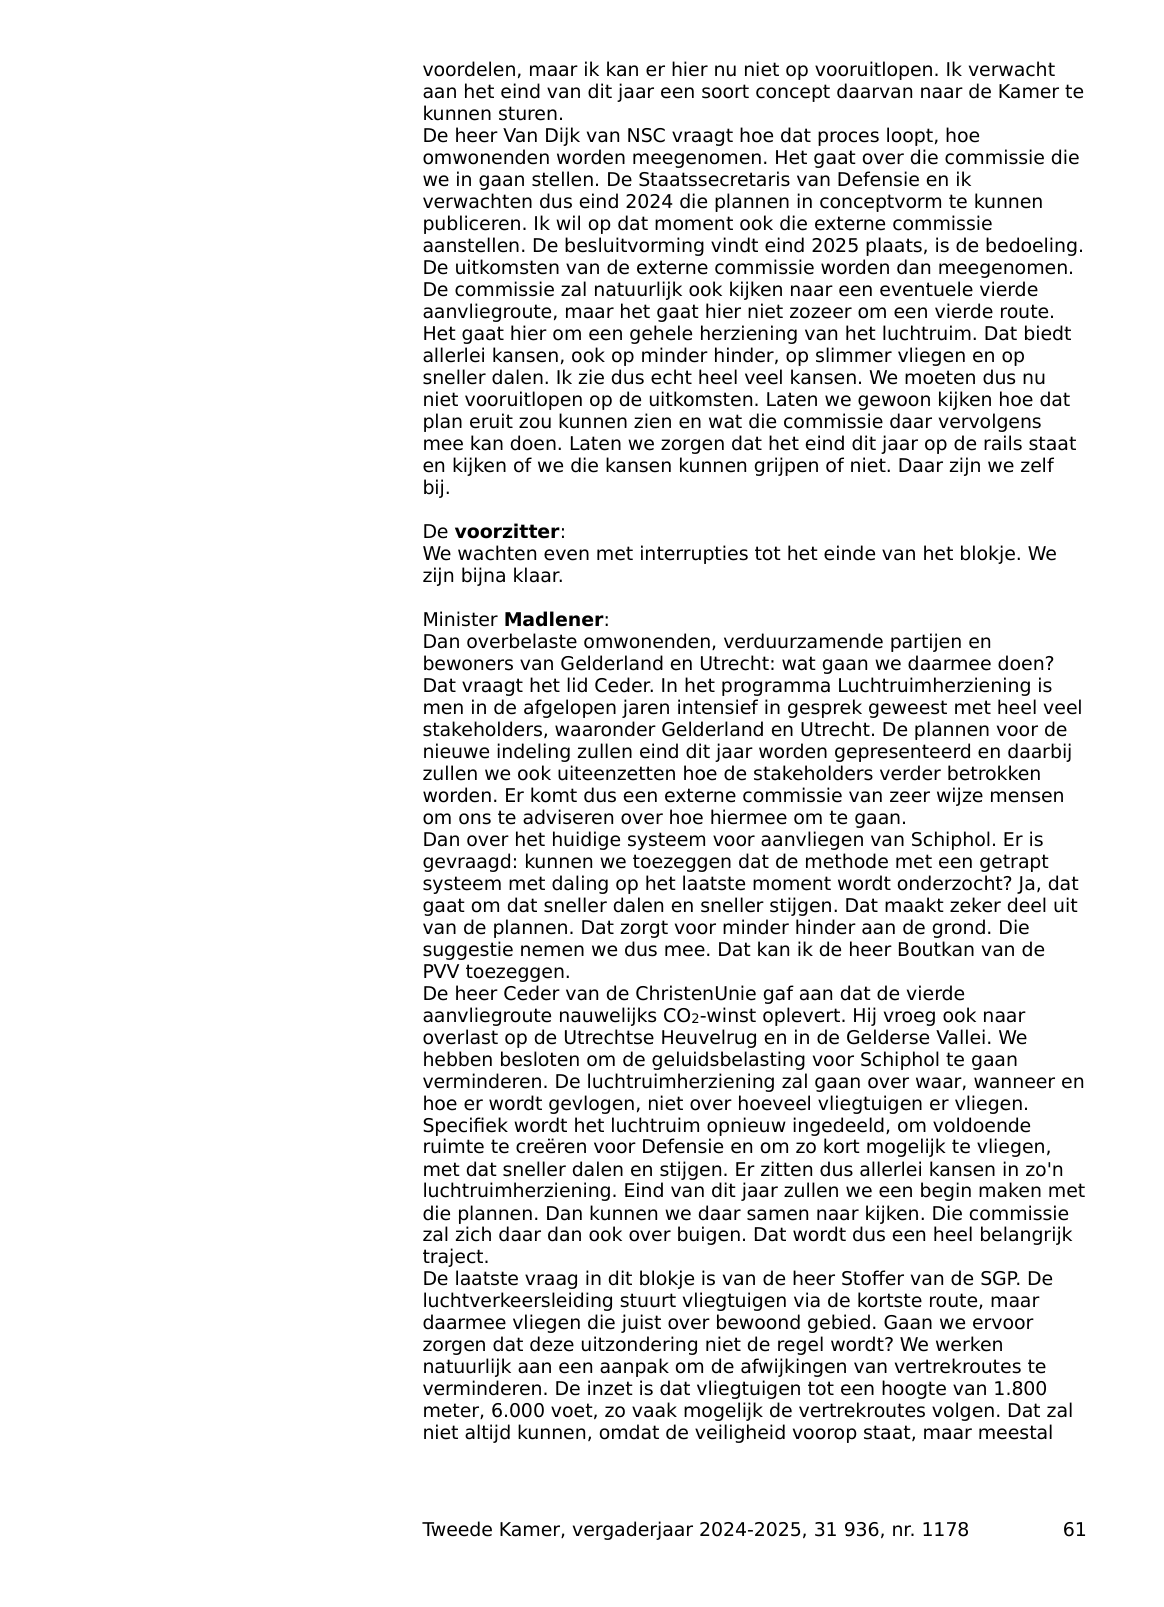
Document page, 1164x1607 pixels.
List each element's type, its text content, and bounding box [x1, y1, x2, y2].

text We wachten even met interrupties tot het einde van het blokje. We zijn bijna klaar. [422, 543, 1087, 587]
text De heer Van Dijk van NSC vraagt hoe dat proces loopt, hoe omwonenden worden meegenomen. Het gaat over die commissie die we in gaan stellen. De Staatssecretaris van Defensie en ik verwachten dus eind 2024 die plannen in conceptvorm te kunnen publiceren. Ik wil op dat moment ook die externe commissie aanstellen. De besluitvorming vindt eind 2025 plaats, is de bedoeling. De uitkomsten van de externe commissie worden dan meegenomen. De commissie zal natuurlijk ook kijken naar een eventuele vierde aanvliegroute, maar het gaat hier niet zozeer om een vierde route. Het gaat hier om een gehele herziening van het luchtruim. Dat biedt allerlei kansen, ook op minder hinder, op slimmer vliegen en op sneller dalen. Ik zie dus echt heel veel kansen. We moeten dus nu niet vooruitlopen op de uitkomsten. Laten we gewoon kijken hoe dat plan eruit zou kunnen zien en wat die commissie daar vervolgens mee kan doen. Laten we zorgen dat het eind dit jaar op de rails staat en kijken of we die kansen kunnen grijpen of niet. Daar zijn we zelf bij. [422, 125, 1087, 499]
text voordelen, maar ik kan er hier nu niet op vooruitlopen. Ik verwacht aan het eind van dit jaar een soort concept daarvan naar de Kamer te kunnen sturen. [422, 59, 1087, 125]
text De laatste vraag in dit blokje is van de heer Stoffer van de SGP. De luchtverkeersleiding stuurt vliegtuigen via de kortste route, maar daarmee vliegen die juist over bewoond gebied. Gaan we ervoor zorgen dat deze uitzondering niet de regel wordt? We werken natuurlijk aan een aanpak om de afwijkingen van vertrekroutes te verminderen. De inzet is dat vliegtuigen tot een hoogte van 1.800 meter, 6.000 voet, zo vaak mogelijk de vertrekroutes volgen. Dat zal niet altijd kunnen, omdat de veiligheid voorop staat, maar meestal [422, 1268, 1087, 1444]
text De voorzitter: [422, 521, 1087, 543]
text De heer Ceder van de ChristenUnie gaf aan dat de vierde aanvliegroute nauwelijks CO2-winst oplevert. Hij vroeg ook naar overlast op de Utrechtse Heuvelrug en in de Gelderse Vallei. We hebben besloten om de geluidsbelasting voor Schiphol te gaan verminderen. De luchtruimherziening zal gaan over waar, wanneer en hoe er wordt gevlogen, niet over hoeveel vliegtuigen er vliegen. Specifiek wordt het luchtruim opnieuw ingedeeld, om voldoende ruimte te creëren voor Defensie en om zo kort mogelijk te vliegen, met dat sneller dalen en stijgen. Er zitten dus allerlei kansen in zo'n luchtruimherziening. Eind van dit jaar zullen we een begin maken met die plannen. Dan kunnen we daar samen naar kijken. Die commissie zal zich daar dan ook over buigen. Dat wordt dus een heel belangrijk traject. [422, 983, 1087, 1268]
text Dan overbelaste omwonenden, verduurzamende partijen en bewoners van Gelderland en Utrecht: wat gaan we daarmee doen? Dat vraagt het lid Ceder. In het programma Luchtruimherziening is men in de afgelopen jaren intensief in gesprek geweest met heel veel stakeholders, waaronder Gelderland en Utrecht. De plannen voor de nieuwe indeling zullen eind dit jaar worden gepresenteerd en daarbij zullen we ook uiteenzetten hoe de stakeholders verder betrokken worden. Er komt dus een externe commissie van zeer wijze mensen om ons te adviseren over hoe hiermee om te gaan. [422, 631, 1087, 829]
text Minister Madlener: [422, 609, 1087, 631]
text Dan over het huidige systeem voor aanvliegen van Schiphol. Er is gevraagd: kunnen we toezeggen dat de methode met een getrapt systeem met daling op het laatste moment wordt onderzocht? Ja, dat gaat om dat sneller dalen en sneller stijgen. Dat maakt zeker deel uit van de plannen. Dat zorgt voor minder hinder aan de grond. Die suggestie nemen we dus mee. Dat kan ik de heer Boutkan van de PVV toezeggen. [422, 829, 1087, 983]
